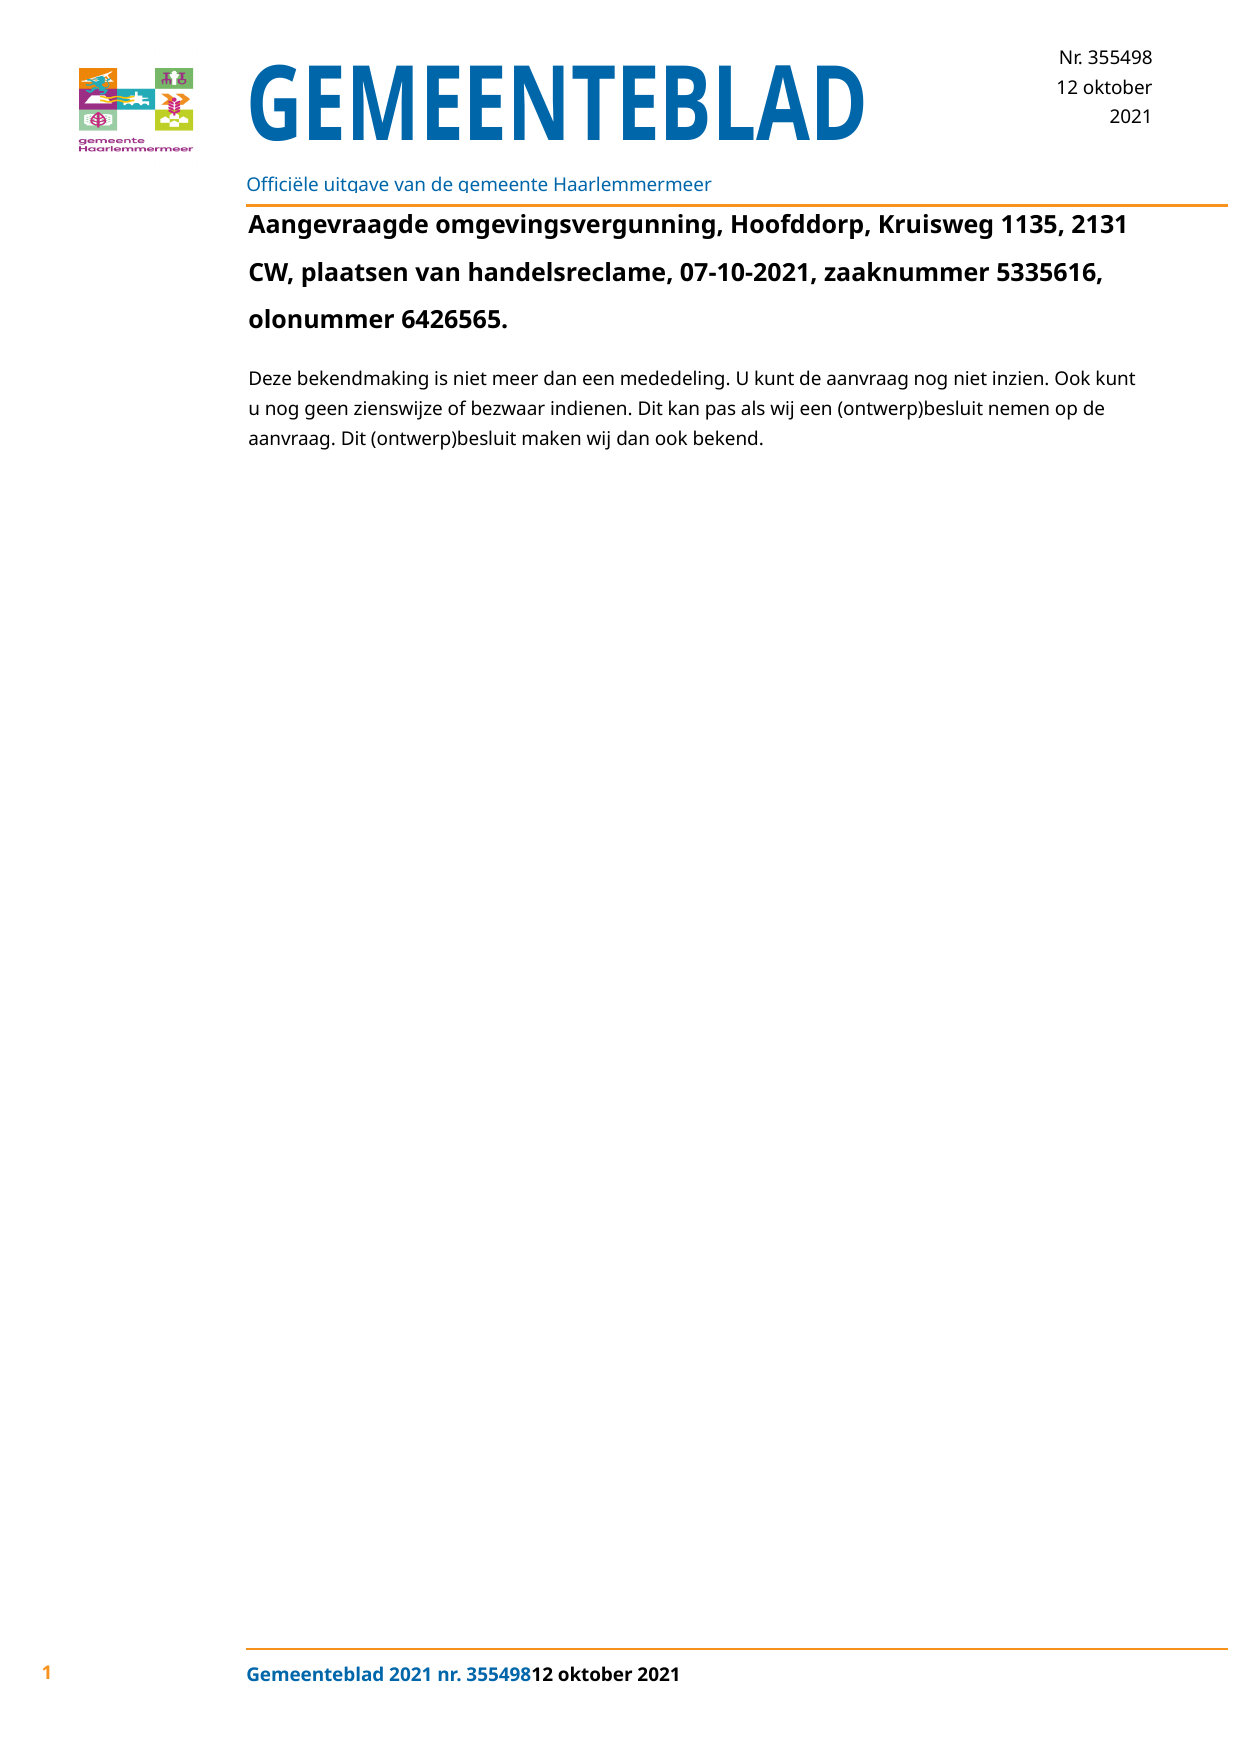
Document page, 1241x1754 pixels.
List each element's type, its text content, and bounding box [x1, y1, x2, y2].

picture [41, 47, 231, 172]
text Aangevraagde omgevingsvergunning, Hoofddorp, Kruisweg 1135, 2131 CW, plaatsen van handelsreclame, 07-10-2021, zaaknummer 5335616, olonummer 6426565. [248, 207, 1152, 336]
text Deze bekendmaking is niet meer dan een mededeling. U kunt de aanvraag nog niet inzien. Ook kunt u nog geen zienswijze of bezwaar indienen. Dit kan pas als wij een (ontwerp)besluit nemen op de aanvraag. Dit (ontwerp)besluit maken wij dan ook bekend. [248, 366, 1152, 450]
